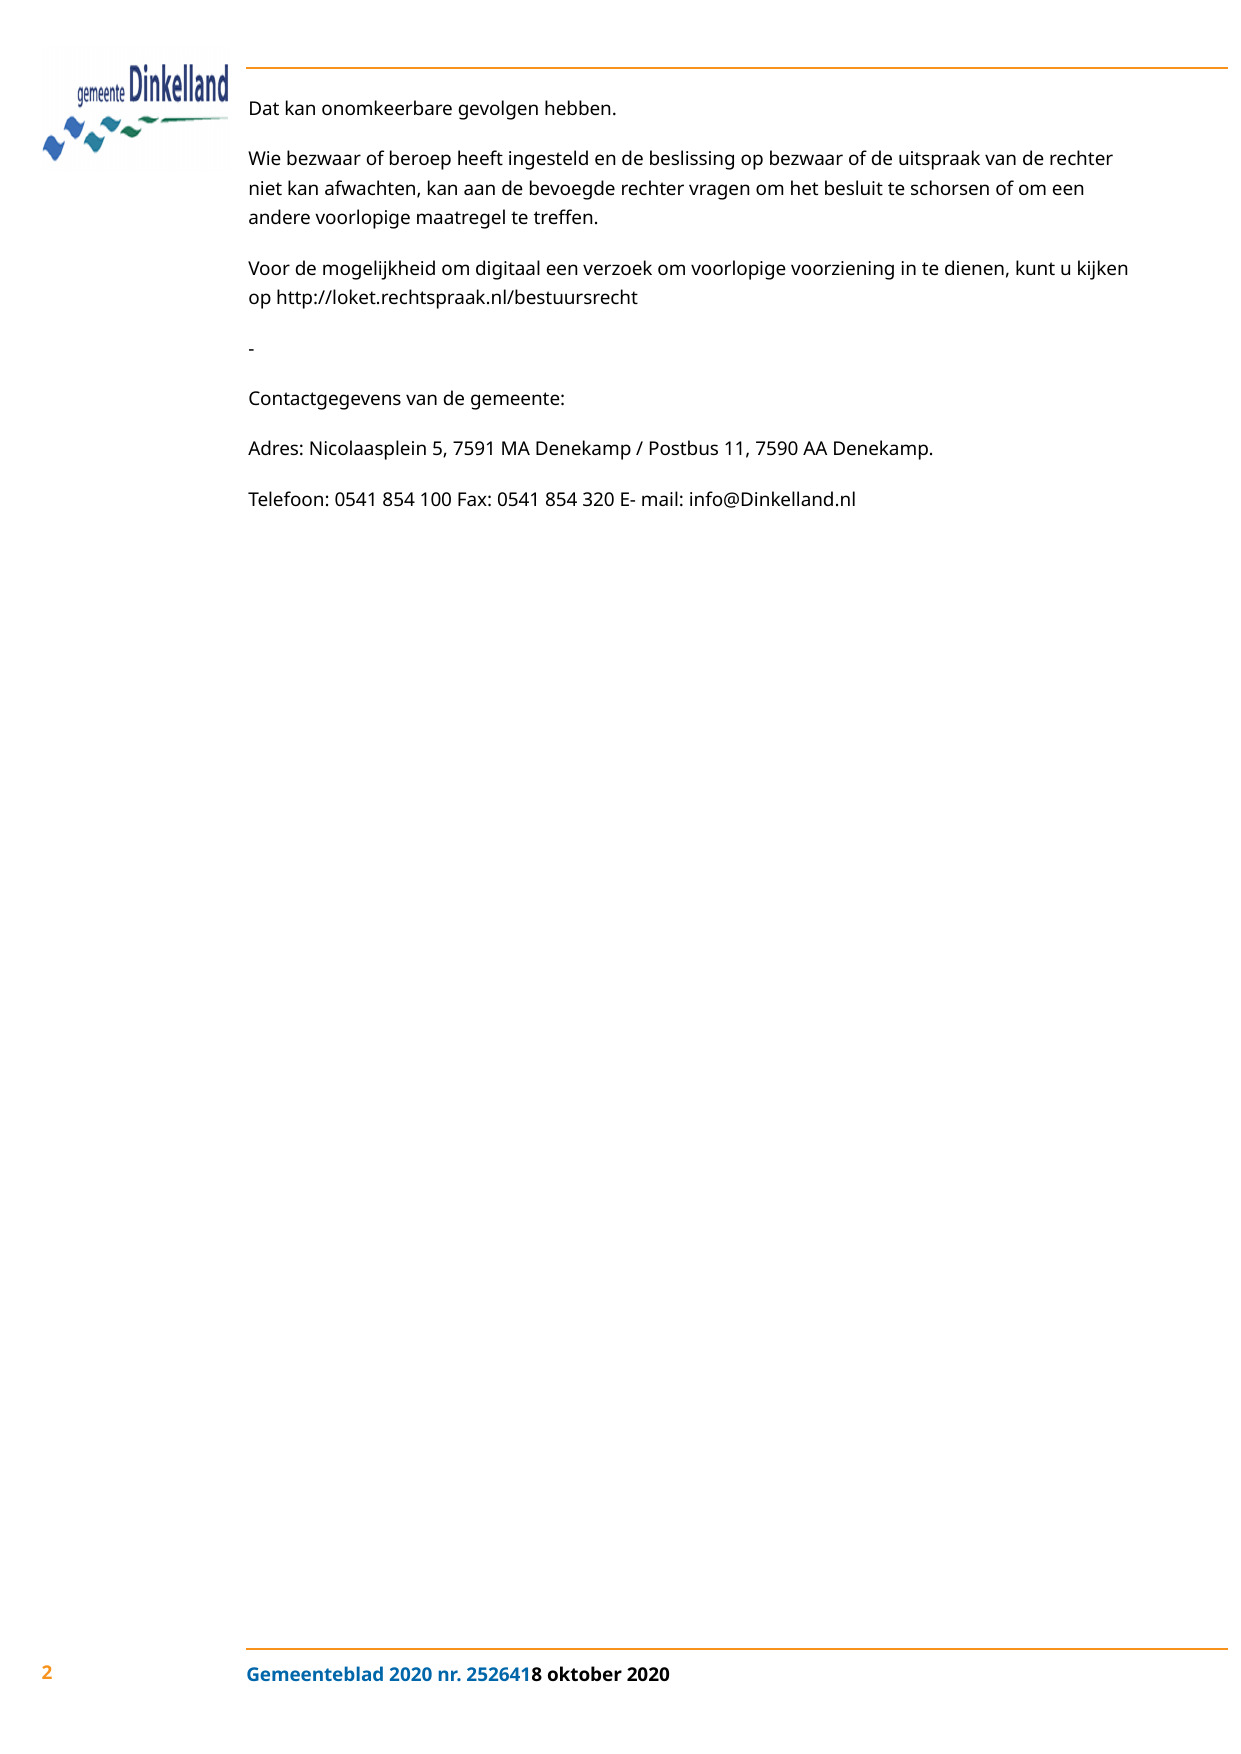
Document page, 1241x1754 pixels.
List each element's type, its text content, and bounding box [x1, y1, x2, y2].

picture [41, 47, 231, 172]
text Wie bezwaar of beroep heeft ingesteld en de beslissing op bezwaar of de uitspraak van de rechter niet kan afwachten, kan aan de bevoegde rechter vragen om het besluit te schorsen of om een andere voorlopige maatregel te treffen. [248, 145, 1152, 230]
text Adres: Nicolaasplein 5, 7591 MA Denekamp / Postbus 11, 7590 AA Denekamp. [248, 436, 1152, 461]
text Voor de mogelijkheid om digitaal een verzoek om voorlopige voorziening in te dienen, kunt u kijken op http://loket.rechtspraak.nl/bestuursrecht [248, 255, 1152, 310]
text - [248, 335, 1152, 361]
text Contactgegevens van de gemeente: [248, 385, 1152, 411]
text Telefoon: 0541 854 100 Fax: 0541 854 320 E- mail: info@Dinkelland.nl [248, 486, 1152, 512]
text Dat kan onomkeerbare gevolgen hebben. [248, 95, 1152, 121]
